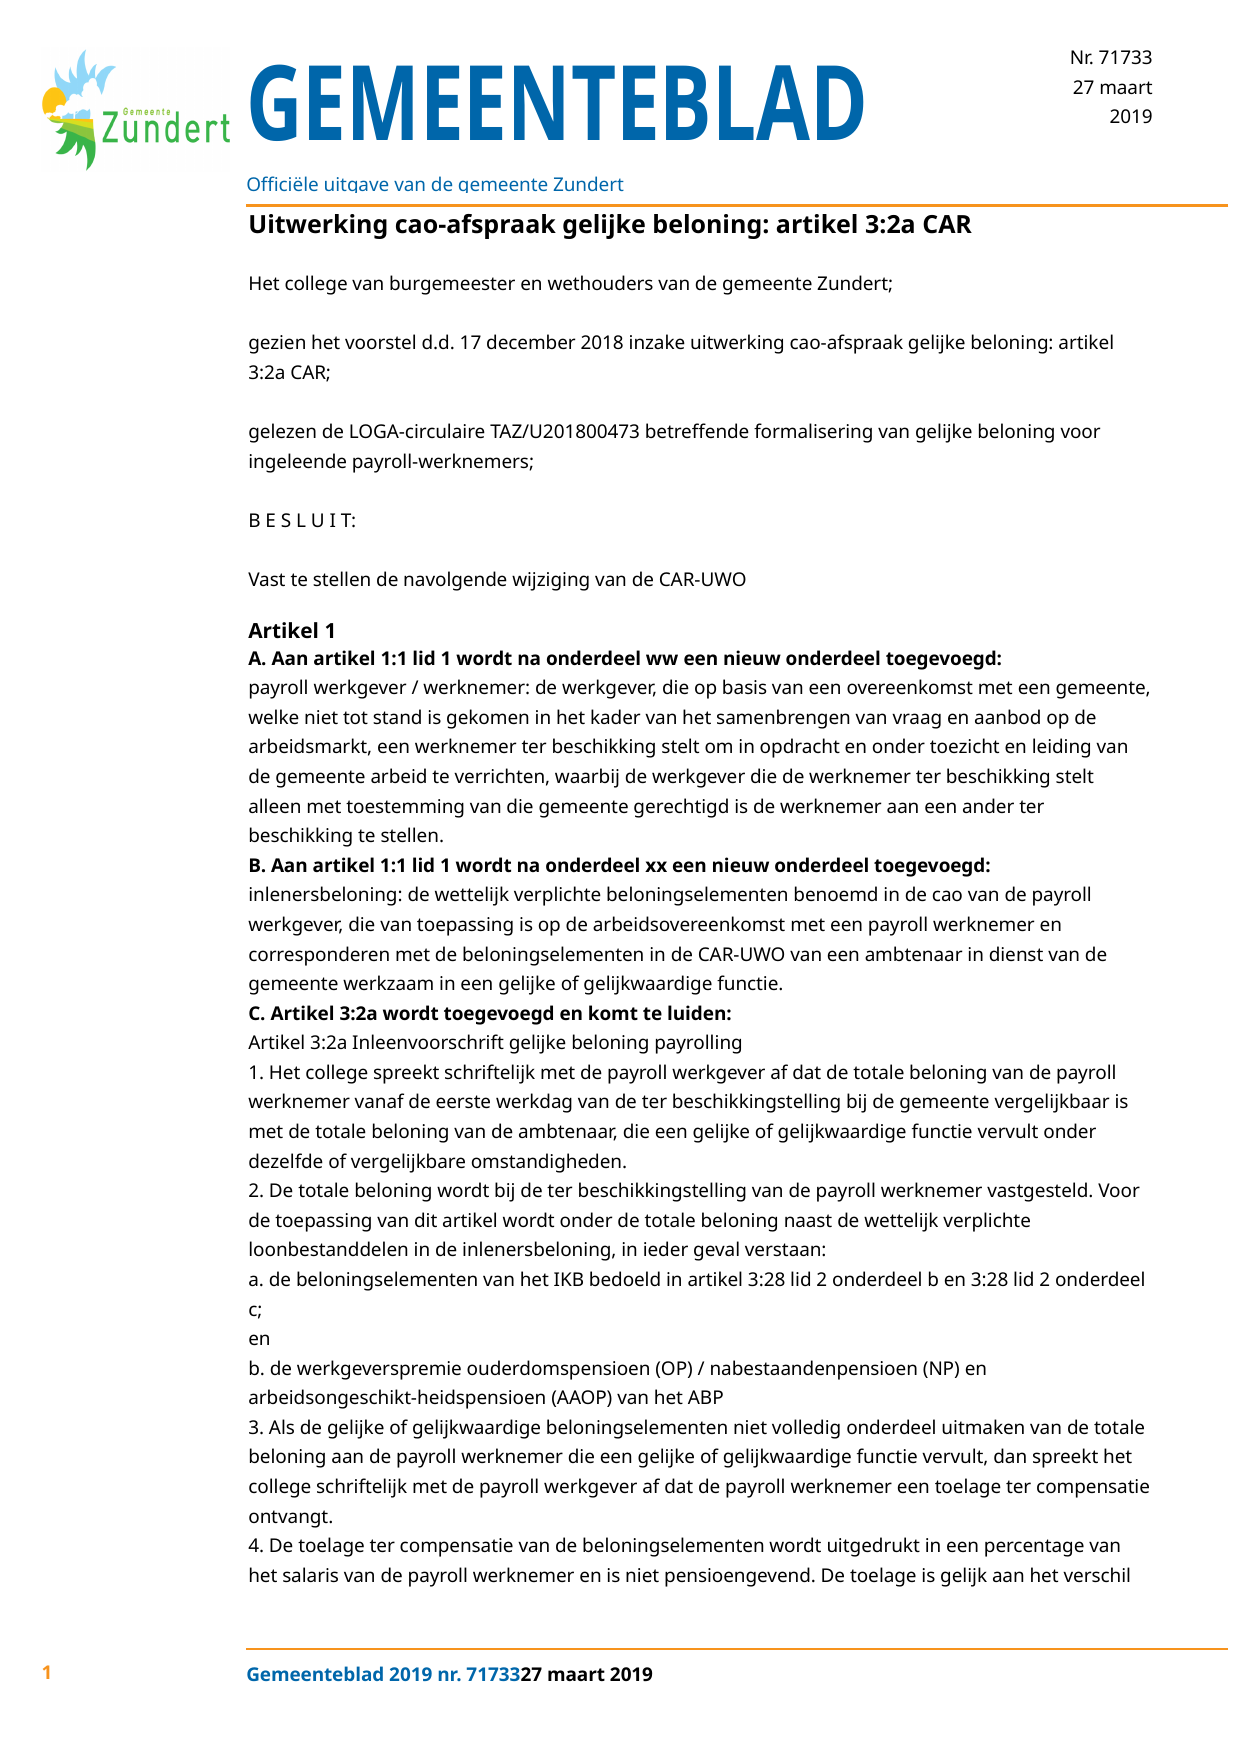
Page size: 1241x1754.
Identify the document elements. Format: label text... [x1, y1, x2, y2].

text 2. De totale beloning wordt bij de ter beschikkingstelling van de payroll werknemer vastgesteld. Voor de toepassing van dit artikel wordt onder de totale beloning naast de wettelijk verplichte loonbestanddelen in de inlenersbeloning, in ieder geval verstaan: [248, 1177, 1152, 1262]
text gelezen de LOGA-circulaire TAZ/U201800473 betreffende formalisering van gelijke beloning voor ingeleende payroll-werknemers; [248, 418, 1152, 473]
text b. de werkgeverspremie ouderdomspensioen (OP) / nabestaandenpensioen (NP) en arbeidsongeschikt-heidspensioen (AAOP) van het ABP [248, 1355, 1152, 1410]
text en [248, 1325, 1152, 1351]
text payroll werkgever / werknemer: de werkgever, die op basis van een overeenkomst met een gemeente, welke niet tot stand is gekomen in het kader van het samenbrengen van vraag en aanbod op de arbeidsmarkt, een werknemer ter beschikking stelt om in opdracht en onder toezicht en leiding van de gemeente arbeid te verrichten, waarbij de werkgever die de werknemer ter beschikking stelt alleen met toestemming van die gemeente gerechtigd is de werknemer aan een ander ter beschikking te stellen. [248, 674, 1152, 848]
text 1. Het college spreekt schriftelijk met de payroll werkgever af dat de totale beloning van de payroll werknemer vanaf de eerste werkdag van de ter beschikkingstelling bij de gemeente vergelijkbaar is met de totale beloning van de ambtenaar, die een gelijke of gelijkwaardige functie vervult onder dezelfde of vergelijkbare omstandigheden. [248, 1059, 1152, 1174]
text Vast te stellen de navolgende wijziging van de CAR-UWO [248, 566, 1152, 592]
text B. Aan artikel 1:1 lid 1 wordt na onderdeel xx een nieuw onderdeel toegevoegd: [248, 852, 1152, 878]
text 4. De toelage ter compensatie van de beloningselementen wordt uitgedrukt in een percentage van het salaris van de payroll werknemer en is niet pensioengevend. De toelage is gelijk aan het verschil [248, 1532, 1152, 1588]
text B E S L U I T: [248, 507, 1152, 533]
text a. de beloningselementen van het IKB bedoeld in artikel 3:28 lid 2 onderdeel b en 3:28 lid 2 onderdeel c; [248, 1266, 1152, 1322]
picture [41, 47, 231, 172]
text Het college van burgemeester en wethouders van de gemeente Zundert; [248, 270, 1152, 296]
text Uitwerking cao-afspraak gelijke beloning: artikel 3:2a CAR [248, 207, 1152, 241]
text Artikel 3:2a Inleenvoorschrift gelijke beloning payrolling [248, 1029, 1152, 1055]
text A. Aan artikel 1:1 lid 1 wordt na onderdeel ww een nieuw onderdeel toegevoegd: [248, 645, 1152, 671]
text Artikel 1 [248, 617, 1152, 645]
text inlenersbeloning: de wettelijk verplichte beloningselementen benoemd in de cao van de payroll werkgever, die van toepassing is op de arbeidsovereenkomst met een payroll werknemer en corresponderen met de beloningselementen in de CAR-UWO van een ambtenaar in dienst van de gemeente werkzaam in een gelijke of gelijkwaardige functie. [248, 882, 1152, 996]
text gezien het voorstel d.d. 17 december 2018 inzake uitwerking cao-afspraak gelijke beloning: artikel 3:2a CAR; [248, 329, 1152, 385]
text 3. Als de gelijke of gelijkwaardige beloningselementen niet volledig onderdeel uitmaken van de totale beloning aan de payroll werknemer die een gelijke of gelijkwaardige functie vervult, dan spreekt het college schriftelijk met de payroll werkgever af dat de payroll werknemer een toelage ter compensatie ontvangt. [248, 1414, 1152, 1529]
text C. Artikel 3:2a wordt toegevoegd en komt te luiden: [248, 1000, 1152, 1026]
